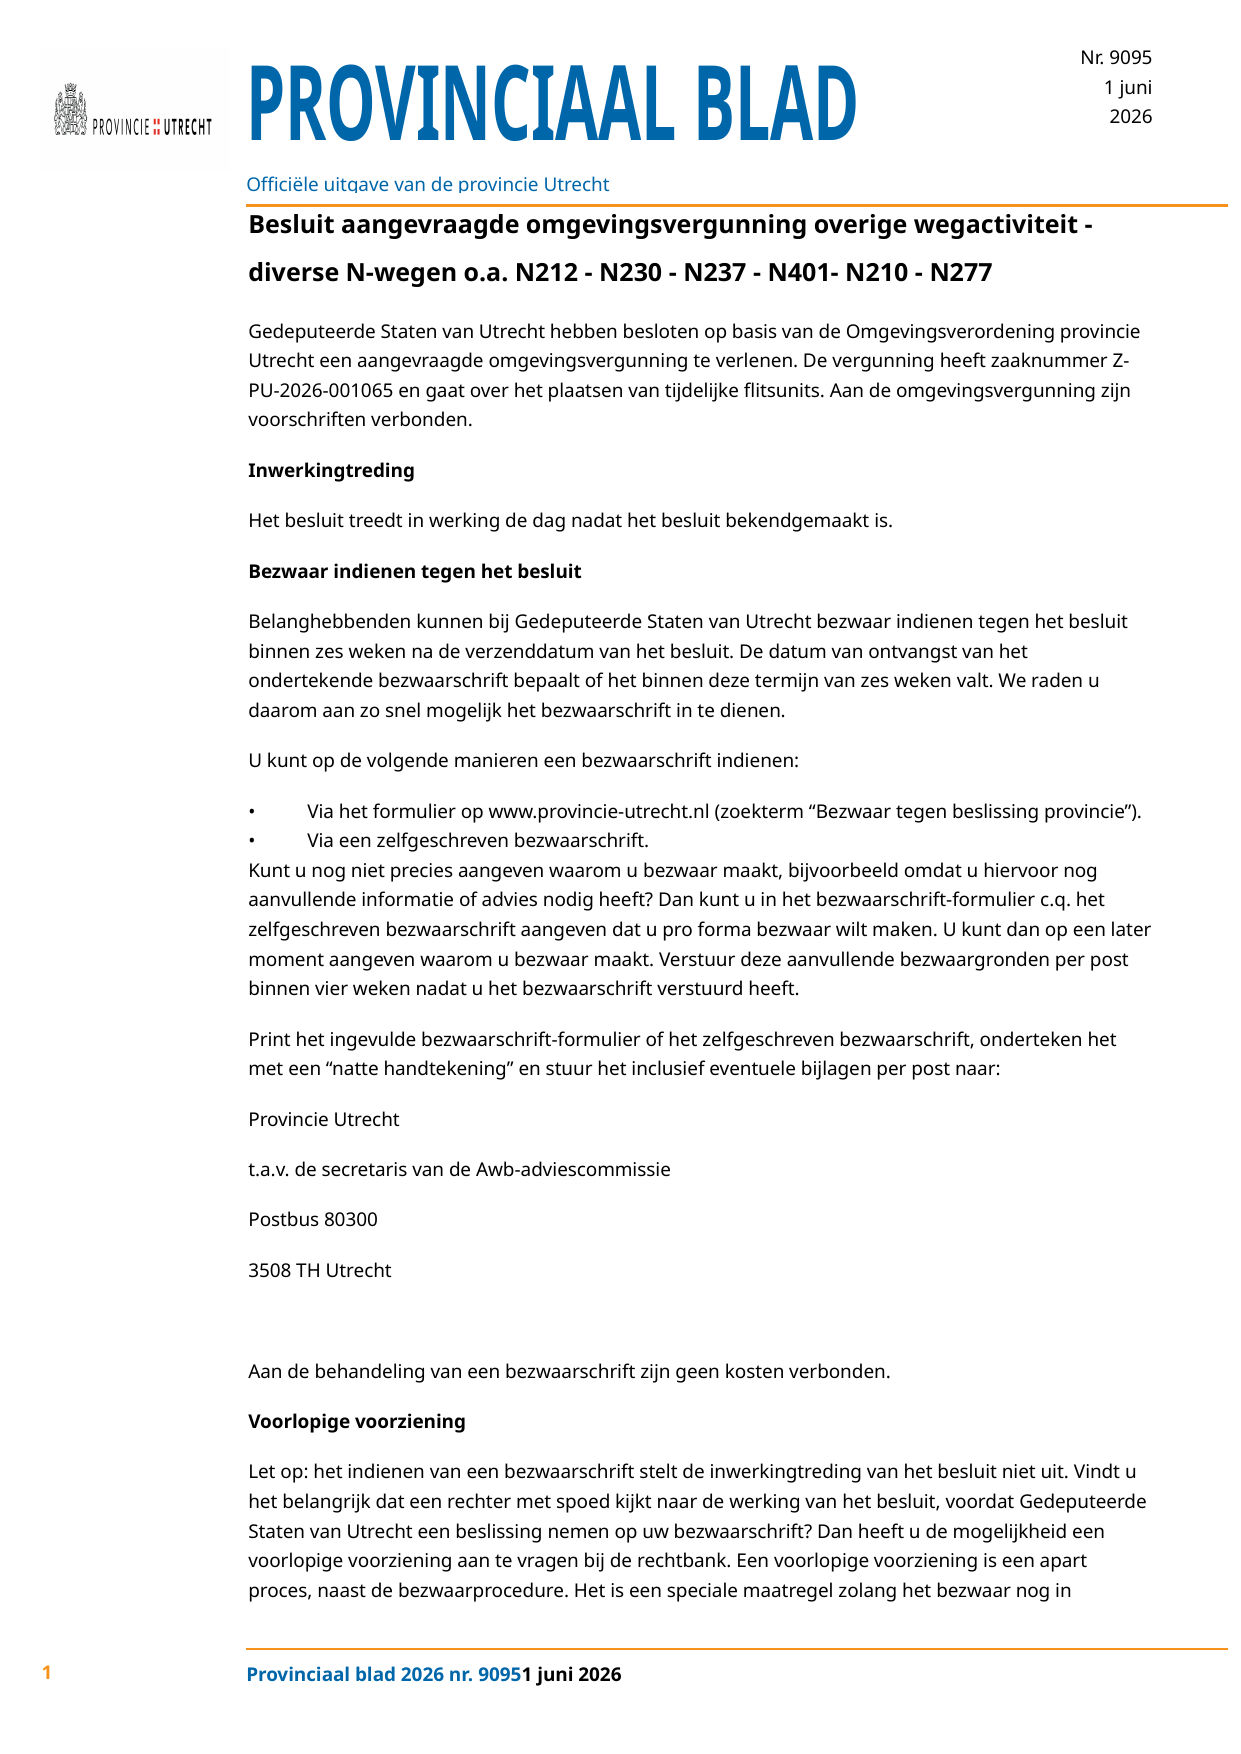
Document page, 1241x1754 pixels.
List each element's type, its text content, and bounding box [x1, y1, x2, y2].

list Via het formulier op www.provincie-utrecht.nl (zoekterm “Bezwaar tegen beslissing provincie”). [248, 798, 1152, 824]
list Via een zelfgeschreven bezwaarschrift. [248, 827, 1152, 853]
text Besluit aangevraagde omgevingsvergunning overige wegactiviteit - diverse N-wegen o.a. N212 - N230 - N237 - N401- N210 - N277 [248, 207, 1152, 288]
text U kunt op de volgende manieren een bezwaarschrift indienen: [248, 747, 1152, 773]
text Voorlopige voorziening [248, 1408, 1152, 1434]
text Bezwaar indienen tegen het besluit [248, 558, 1152, 584]
text Inwerkingtreding [248, 457, 1152, 483]
text Provincie Utrecht [248, 1106, 1152, 1132]
text 3508 TH Utrecht [248, 1257, 1152, 1283]
text Gedeputeerde Staten van Utrecht hebben besloten op basis van de Omgevingsverordening provincie Utrecht een aangevraagde omgevingsvergunning te verlenen. De vergunning heeft zaaknummer Z-PU-2026-001065 en gaat over het plaatsen van tijdelijke flitsunits. Aan de omgevingsvergunning zijn voorschriften verbonden. [248, 318, 1152, 432]
text Print het ingevulde bezwaarschrift-formulier of het zelfgeschreven bezwaarschrift, onderteken het met een “natte handtekening” en stuur het inclusief eventuele bijlagen per post naar: [248, 1026, 1152, 1081]
text Aan de behandeling van een bezwaarschrift zijn geen kosten verbonden. [248, 1358, 1152, 1384]
text Postbus 80300 [248, 1207, 1152, 1232]
text Het besluit treedt in werking de dag nadat het besluit bekendgemaakt is. [248, 507, 1152, 533]
picture [41, 47, 231, 172]
text Let op: het indienen van een bezwaarschrift stelt de inwerkingtreding van het besluit niet uit. Vindt u het belangrijk dat een rechter met spoed kijkt naar de werking van het besluit, voordat Gedeputeerde Staten van Utrecht een beslissing nemen op uw bezwaarschrift? Dan heeft u de mogelijkheid een voorlopige voorziening aan te vragen bij de rechtbank. Een voorlopige voorziening is een apart proces, naast de bezwaarprocedure. Het is een speciale maatregel zolang het bezwaar nog in [248, 1459, 1152, 1603]
text Belanghebbenden kunnen bij Gedeputeerde Staten van Utrecht bezwaar indienen tegen het besluit binnen zes weken na de verzenddatum van het besluit. De datum van ontvangst van het ondertekende bezwaarschrift bepaalt of het binnen deze termijn van zes weken valt. We raden u daarom aan zo snel mogelijk het bezwaarschrift in te dienen. [248, 608, 1152, 723]
text Kunt u nog niet precies aangeven waarom u bezwaar maakt, bijvoorbeeld omdat u hiervoor nog aanvullende informatie of advies nodig heeft? Dan kunt u in het bezwaarschrift-formulier c.q. het zelfgeschreven bezwaarschrift aangeven dat u pro forma bezwaar wilt maken. U kunt dan op een later moment aangeven waarom u bezwaar maakt. Verstuur deze aanvullende bezwaargronden per post binnen vier weken nadat u het bezwaarschrift verstuurd heeft. [248, 857, 1152, 1001]
text t.a.v. de secretaris van de Awb-adviescommissie [248, 1156, 1152, 1182]
